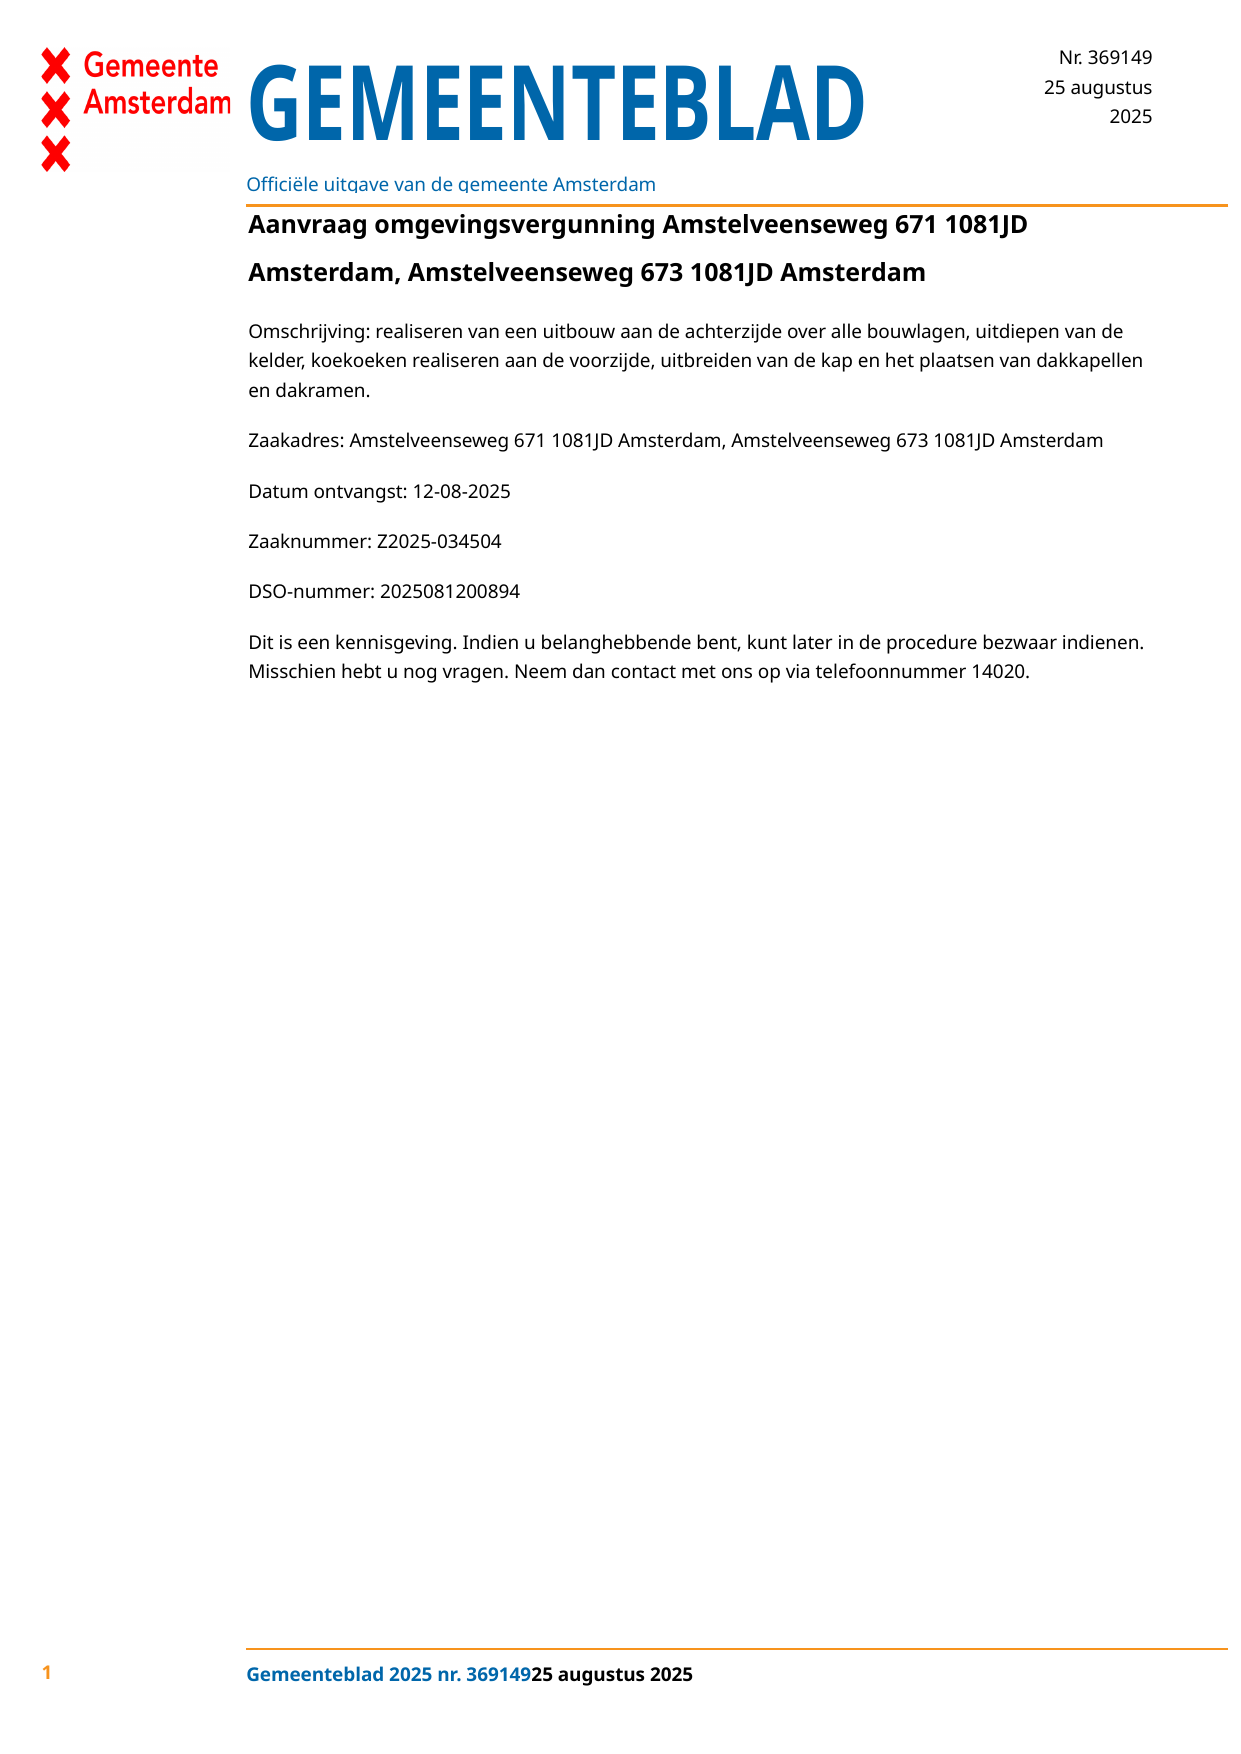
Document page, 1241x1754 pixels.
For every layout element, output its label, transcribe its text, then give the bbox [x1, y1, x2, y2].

text DSO-nummer: 2025081200894 [248, 579, 1152, 604]
text Dit is een kennisgeving. Indien u belanghebbende bent, kunt later in de procedure bezwaar indienen. Misschien hebt u nog vragen. Neem dan contact met ons op via telefoonnummer 14020. [248, 629, 1152, 684]
text Datum ontvangst: 12-08-2025 [248, 478, 1152, 504]
text Aanvraag omgevingsvergunning Amstelveenseweg 671 1081JD Amsterdam, Amstelveenseweg 673 1081JD Amsterdam [248, 207, 1152, 288]
text Zaaknummer: Z2025-034504 [248, 528, 1152, 554]
text Omschrijving: realiseren van een uitbouw aan de achterzijde over alle bouwlagen, uitdiepen van de kelder, koekoeken realiseren aan de voorzijde, uitbreiden van de kap en het plaatsen van dakkapellen en dakramen. [248, 318, 1152, 403]
text Zaakadres: Amstelveenseweg 671 1081JD Amsterdam, Amstelveenseweg 673 1081JD Amsterdam [248, 427, 1152, 453]
picture [41, 47, 231, 172]
